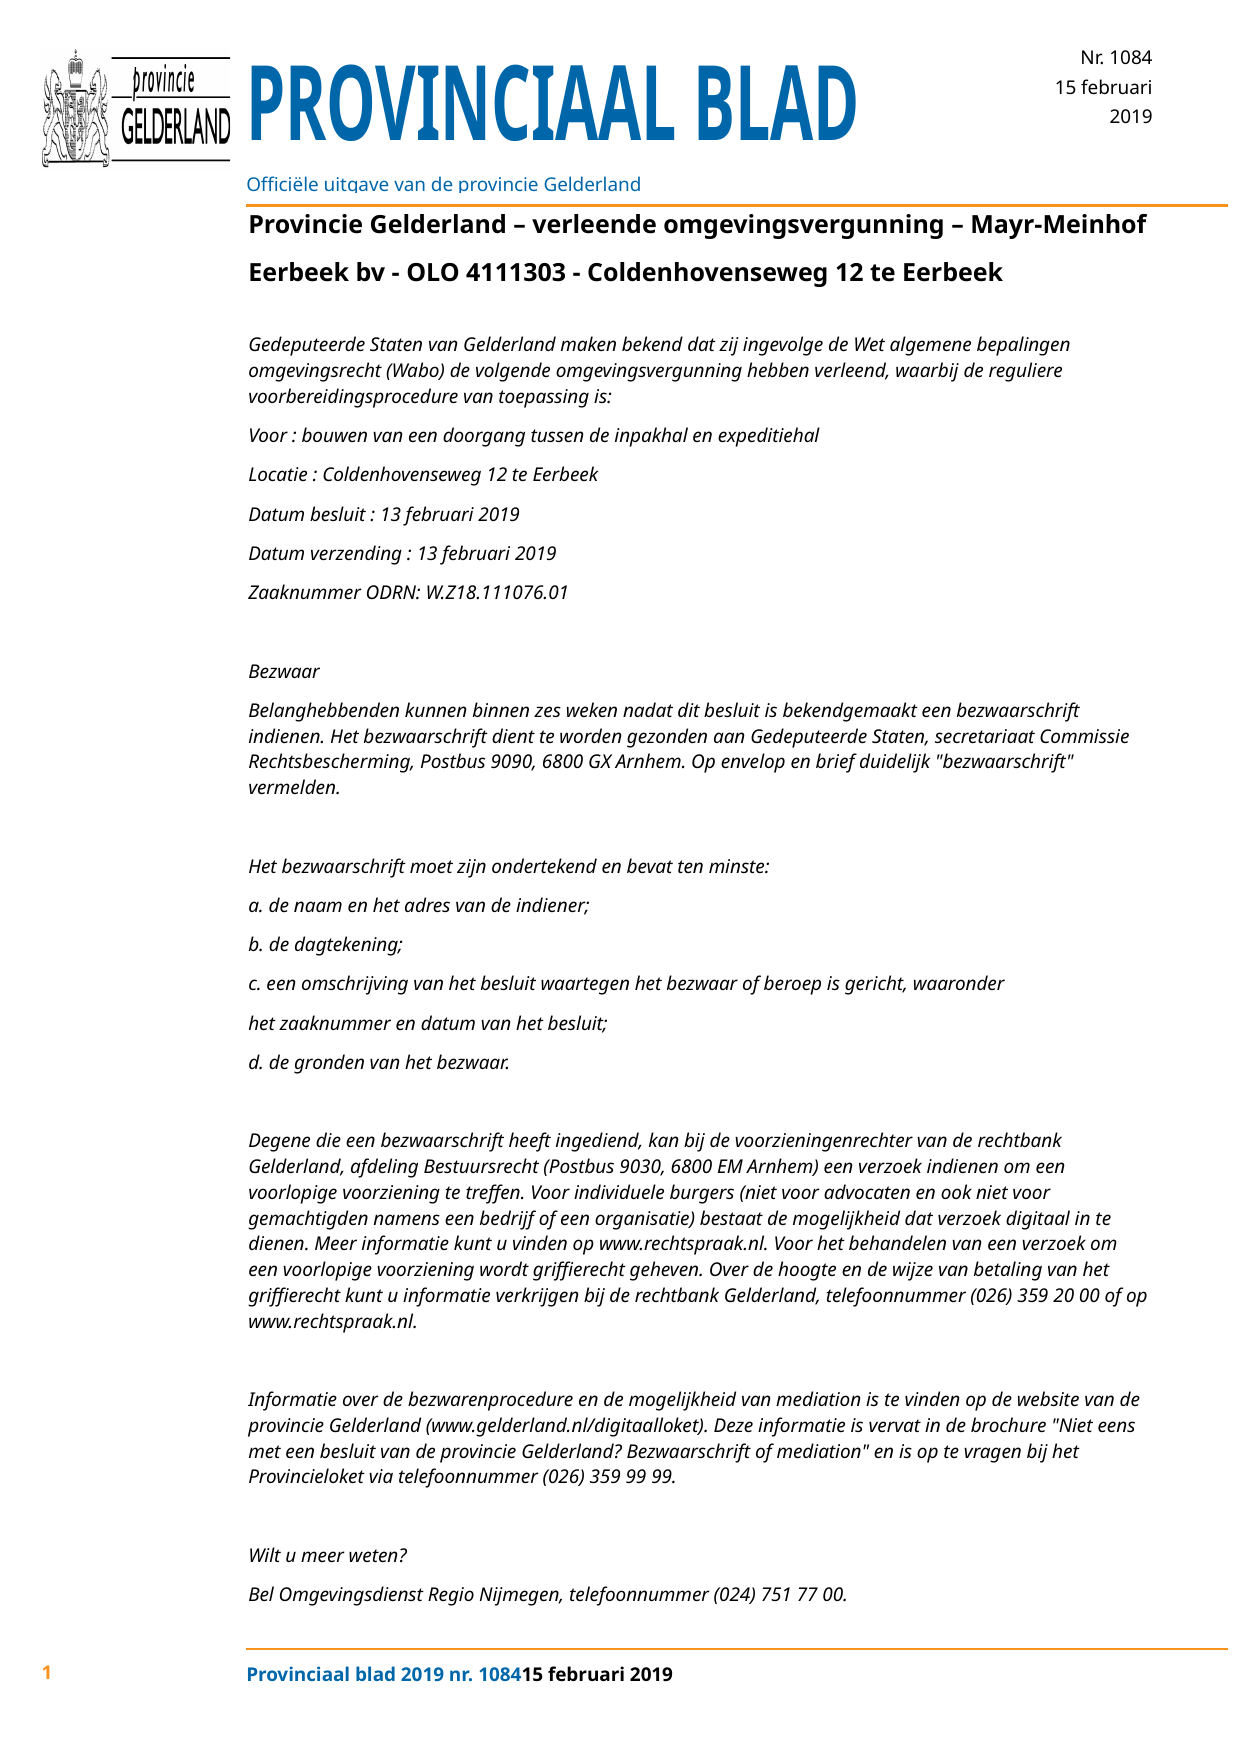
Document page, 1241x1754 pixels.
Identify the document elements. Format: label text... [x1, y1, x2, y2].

text Wilt u meer weten? [248, 1542, 1152, 1568]
text Bel Omgevingsdienst Regio Nijmegen, telefoonnummer (024) 751 77 00. [248, 1581, 1152, 1607]
text Locatie : Coldenhovenseweg 12 te Eerbeek [248, 461, 1152, 487]
text Belanghebbenden kunnen binnen zes weken nadat dit besluit is bekendgemaakt een bezwaarschrift indienen. Het bezwaarschrift dient te worden gezonden aan Gedeputeerde Staten, secretariaat Commissie Rechtsbescherming, Postbus 9090, 6800 GX Arnhem. Op envelop en brief duidelijk "bezwaarschrift" vermelden. [248, 697, 1152, 800]
text d. de gronden van het bezwaar. [248, 1049, 1152, 1075]
text a. de naam en het adres van de indiener; [248, 892, 1152, 918]
picture [41, 47, 231, 172]
text Voor : bouwen van een doorgang tussen de inpakhal en expeditiehal [248, 422, 1152, 448]
text c. een omschrijving van het besluit waartegen het bezwaar of beroep is gericht, waaronder [248, 971, 1152, 996]
text Gedeputeerde Staten van Gelderland maken bekend dat zij ingevolge de Wet algemene bepalingen omgevingsrecht (Wabo) de volgende omgevingsvergunning hebben verleend, waarbij de reguliere voorbereidingsprocedure van toepassing is: [248, 331, 1152, 409]
text Degene die een bezwaarschrift heeft ingediend, kan bij de voorzieningenrechter van de rechtbank Gelderland, afdeling Bestuursrecht (Postbus 9030, 6800 EM Arnhem) een verzoek indienen om een voorlopige voorziening te treffen. Voor individuele burgers (niet voor advocaten en ook niet voor gemachtigden namens een bedrijf of een organisatie) bestaat de mogelijkheid dat verzoek digitaal in te dienen. Meer informatie kunt u vinden op www.rechtspraak.nl. Voor het behandelen van een verzoek om een voorlopige voorziening wordt griffierecht geheven. Over de hoogte en de wijze van betaling van het griffierecht kunt u informatie verkrijgen bij de rechtbank Gelderland, telefoonnummer (026) 359 20 00 of op www.rechtspraak.nl. [248, 1128, 1152, 1333]
text Provincie Gelderland – verleende omgevingsvergunning – Mayr-Meinhof Eerbeek bv - OLO 4111303 - Coldenhovenseweg 12 te Eerbeek [248, 207, 1152, 288]
text Informatie over de bezwarenprocedure en de mogelijkheid van mediation is te vinden op de website van de provincie Gelderland (www.gelderland.nl/digitaalloket). Deze informatie is vervat in de brochure "Niet eens met een besluit van de provincie Gelderland? Bezwaarschrift of mediation" en is op te vragen bij het Provincieloket via telefoonnummer (026) 359 99 99. [248, 1386, 1152, 1489]
text b. de dagtekening; [248, 931, 1152, 957]
text Bezwaar [248, 658, 1152, 683]
text Datum verzending : 13 februari 2019 [248, 540, 1152, 566]
text Het bezwaarschrift moet zijn ondertekend en bevat ten minste: [248, 853, 1152, 878]
text het zaaknummer en datum van het besluit; [248, 1010, 1152, 1036]
text Datum besluit : 13 februari 2019 [248, 501, 1152, 526]
text Zaaknummer ODRN: W.Z18.111076.01 [248, 579, 1152, 605]
